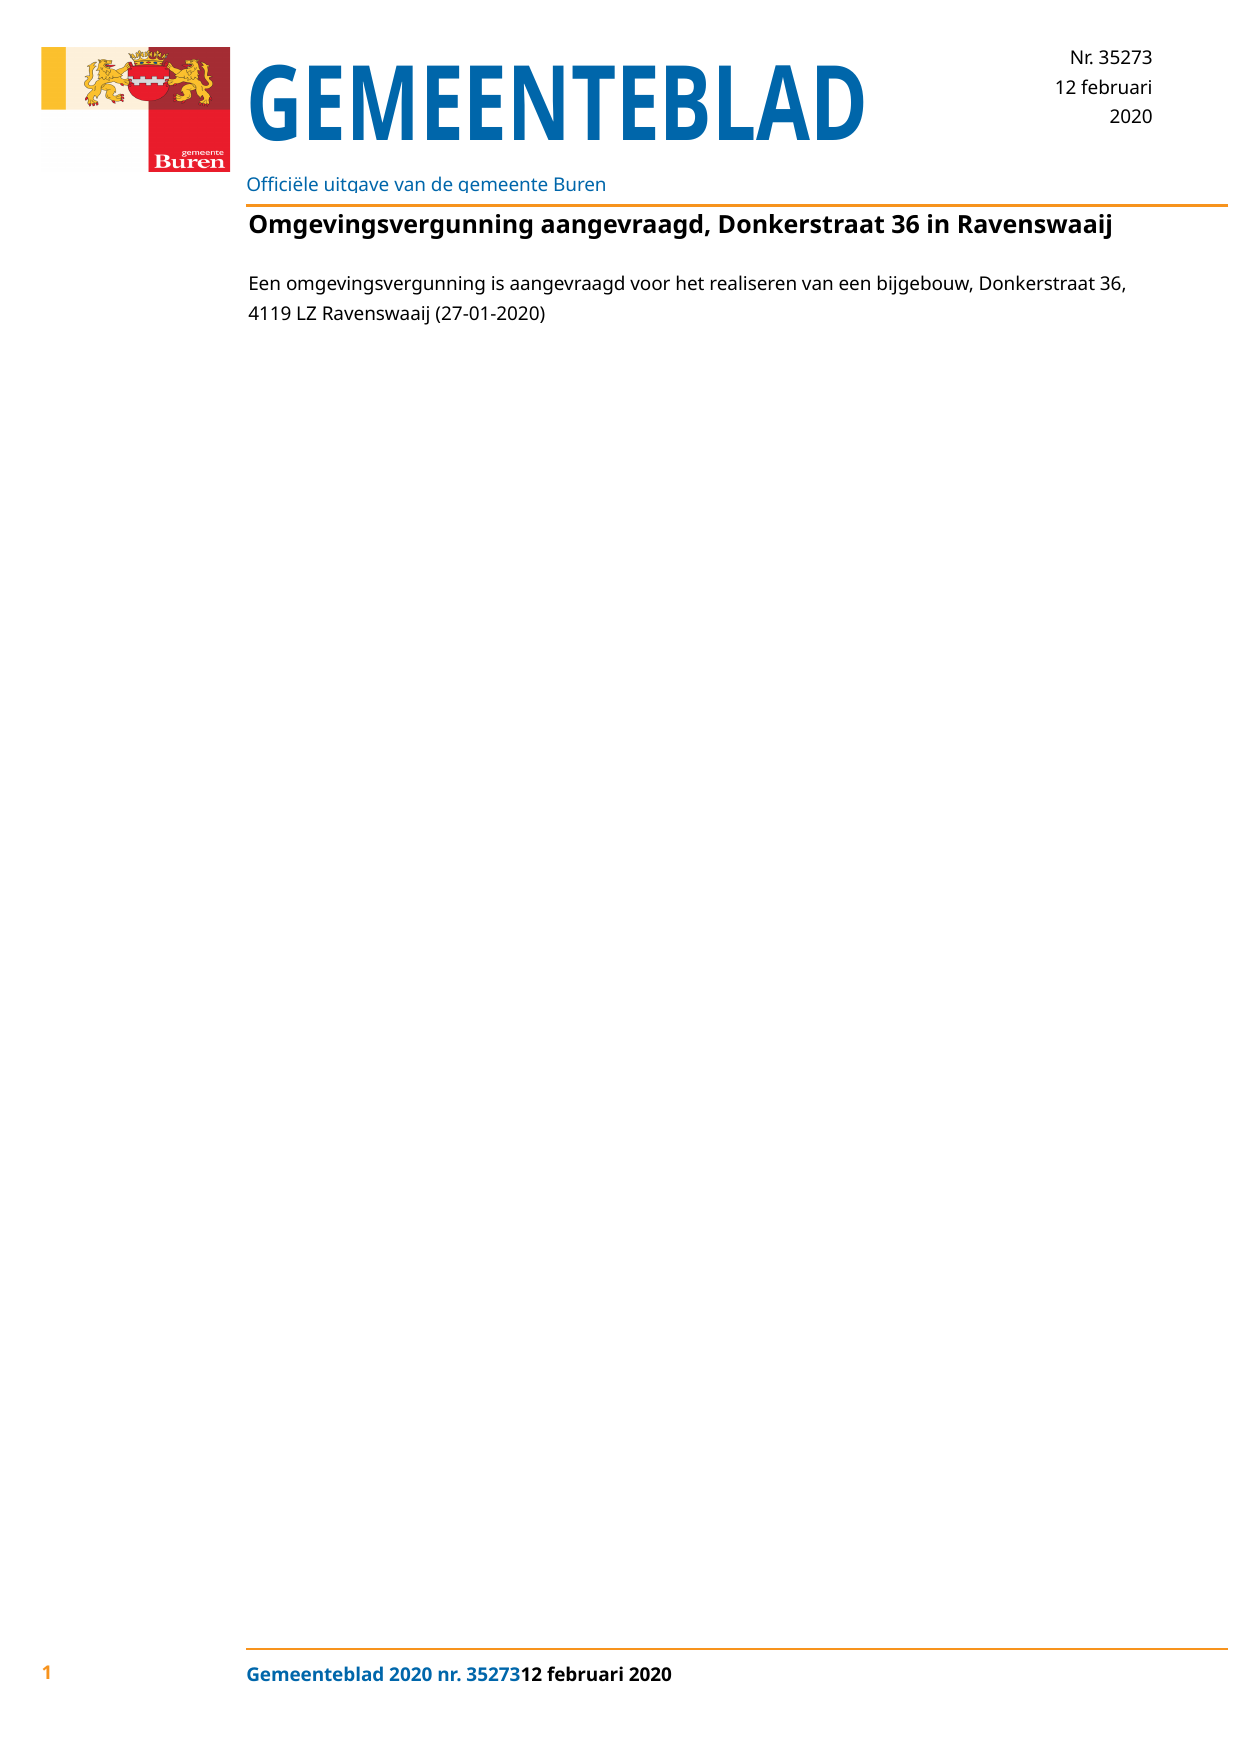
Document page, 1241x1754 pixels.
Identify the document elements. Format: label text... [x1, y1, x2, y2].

text Omgevingsvergunning aangevraagd, Donkerstraat 36 in Ravenswaaij [248, 207, 1152, 241]
picture [41, 47, 231, 172]
text Een omgevingsvergunning is aangevraagd voor het realiseren van een bijgebouw, Donkerstraat 36, 4119 LZ Ravenswaaij (27-01-2020) [248, 270, 1152, 326]
